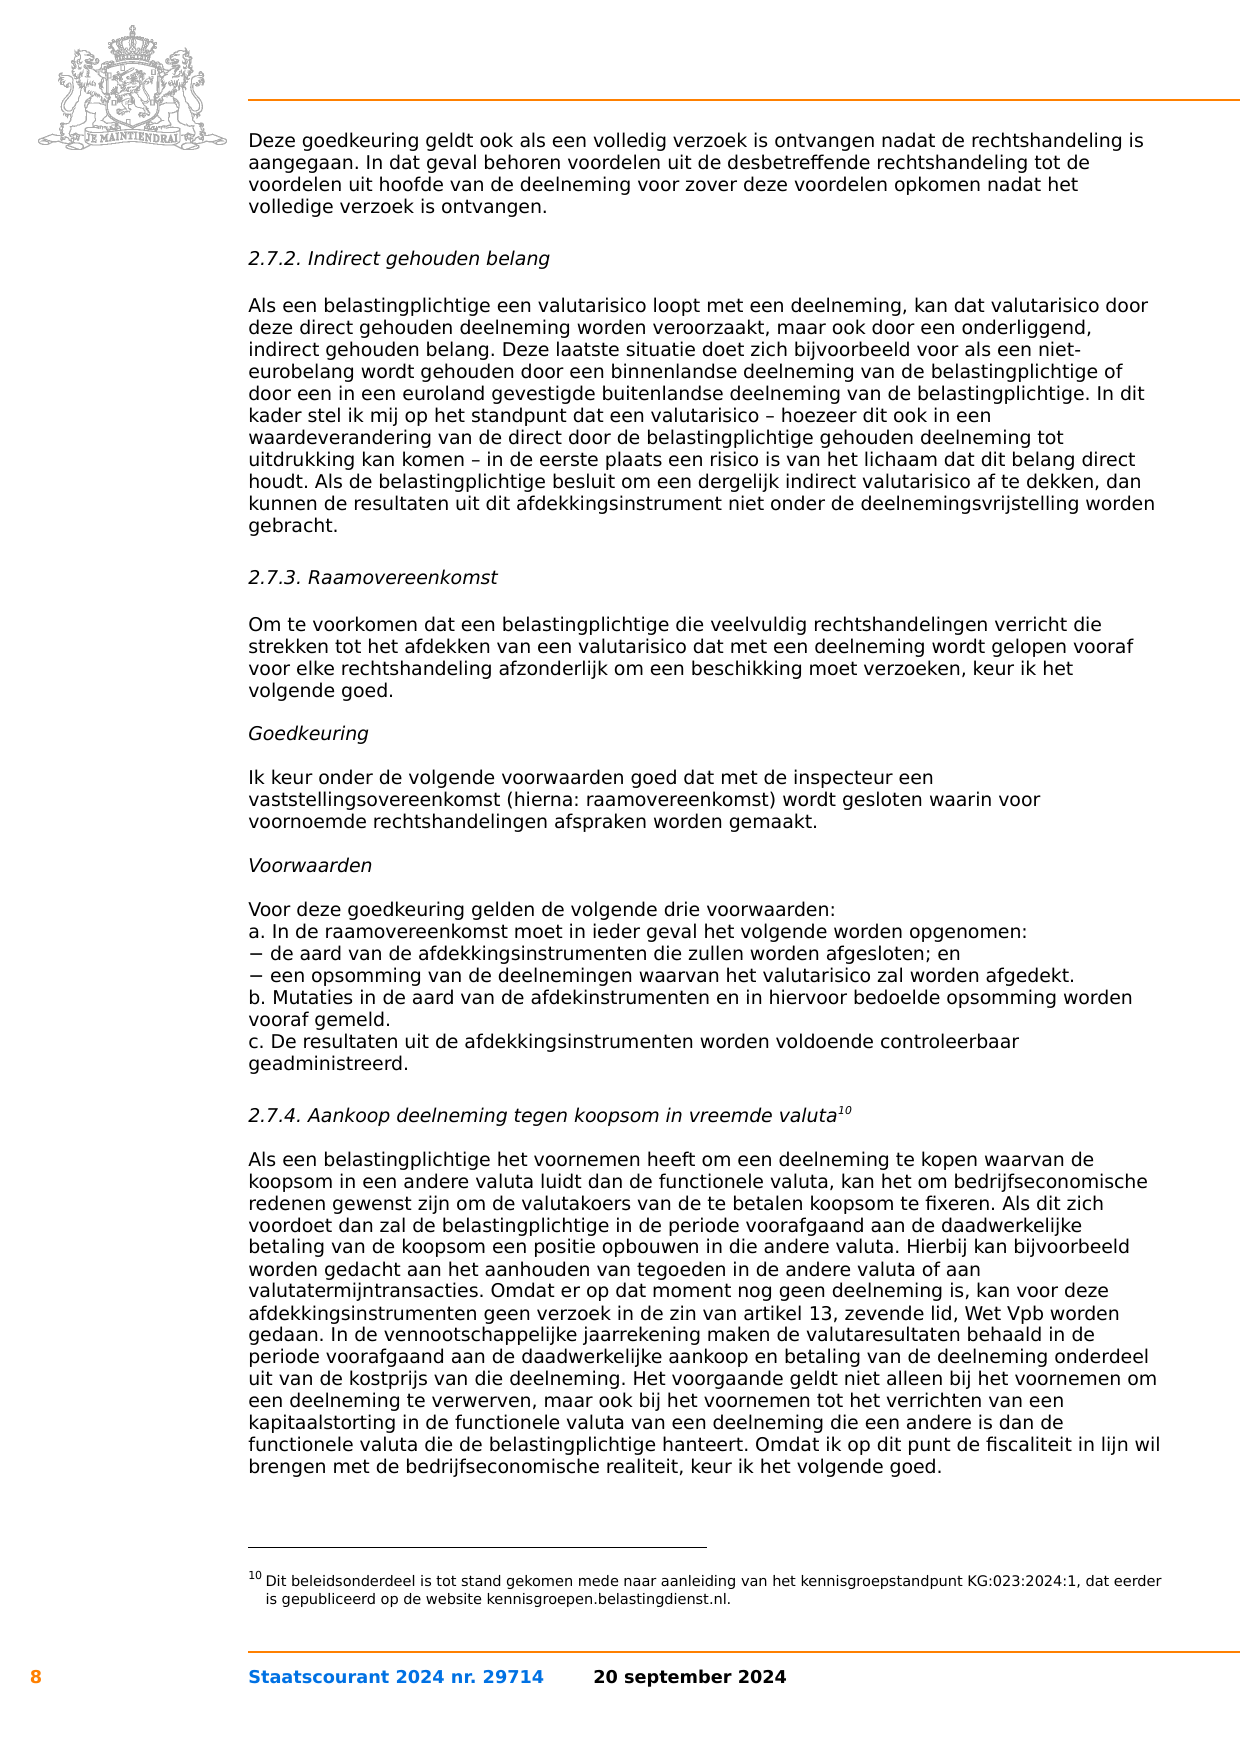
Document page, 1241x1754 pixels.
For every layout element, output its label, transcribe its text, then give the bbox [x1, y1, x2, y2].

text Om te voorkomen dat een belastingplichtige die veelvuldig rechtshandelingen verricht die strekken tot het afdekken van een valutarisico dat met een deelneming wordt gelopen vooraf voor elke rechtshandeling afzonderlijk om een beschikking moet verzoeken, keur ik het volgende goed. [248, 613, 1163, 701]
subtitle 2.7.4. Aankoop deelneming tegen koopsom in vreemde valuta [248, 1105, 1163, 1127]
text Deze goedkeuring geldt ook als een volledig verzoek is ontvangen nadat de rechtshandeling is aangegaan. In dat geval behoren voordelen uit de desbetreffende rechtshandeling tot de voordelen uit hoofde van de deelneming voor zover deze voordelen opkomen nadat het volledige verzoek is ontvangen. [248, 130, 1163, 218]
text − een opsomming van de deelnemingen waarvan het valutarisico zal worden afgedekt. [248, 965, 1163, 987]
text Dit beleidsonderdeel is tot stand gekomen mede naar aanleiding van het kennisgroepstandpunt KG:023:2024:1, dat eerder is gepubliceerd op de website kennisgroepen.belastingdienst.nl. [248, 1569, 1163, 1608]
subtitle Voorwaarden [248, 855, 1163, 877]
text Ik keur onder de volgende voorwaarden goed dat met de inspecteur een vaststellingsovereenkomst (hierna: raamovereenkomst) wordt gesloten waarin voor voornoemde rechtshandelingen afspraken worden gemaakt. [248, 767, 1163, 833]
subtitle 2.7.2. Indirect gehouden belang [248, 248, 1163, 270]
subtitle Goedkeuring [248, 723, 1163, 745]
text c. De resultaten uit de afdekkingsinstrumenten worden voldoende controleerbaar geadministreerd. [248, 1031, 1163, 1075]
text b. Mutaties in de aard van de afdekinstrumenten en in hiervoor bedoelde opsomming worden vooraf gemeld. [248, 987, 1163, 1031]
text Als een belastingplichtige een valutarisico loopt met een deelneming, kan dat valutarisico door deze direct gehouden deelneming worden veroorzaakt, maar ook door een onderliggend, indirect gehouden belang. Deze laatste situatie doet zich bijvoorbeeld voor als een niet-eurobelang wordt gehouden door een binnenlandse deelneming van de belastingplichtige of door een in een euroland gevestigde buitenlandse deelneming van de belastingplichtige. In dit kader stel ik mij op het standpunt dat een valutarisico – hoezeer dit ook in een waardeverandering van de direct door de belastingplichtige gehouden deelneming tot uitdrukking kan komen – in de eerste plaats een risico is van het lichaam dat dit belang direct houdt. Als de belastingplichtige besluit om een dergelijk indirect valutarisico af te dekken, dan kunnen de resultaten uit dit afdekkingsinstrument niet onder de deelnemingsvrijstelling worden gebracht. [248, 295, 1163, 537]
subtitle 2.7.3. Raamovereenkomst [248, 567, 1163, 588]
text a. In de raamovereenkomst moet in ieder geval het volgende worden opgenomen: [248, 921, 1163, 943]
text − de aard van de afdekkingsinstrumenten die zullen worden afgesloten; en [248, 943, 1163, 965]
text Als een belastingplichtige het voornemen heeft om een deelneming te kopen waarvan de koopsom in een andere valuta luidt dan de functionele valuta, kan het om bedrijfseconomische redenen gewenst zijn om de valutakoers van de te betalen koopsom te fixeren. Als dit zich voordoet dan zal de belastingplichtige in de periode voorafgaand aan de daadwerkelijke betaling van de koopsom een positie opbouwen in die andere valuta. Hierbij kan bijvoorbeeld worden gedacht aan het aanhouden van tegoeden in de andere valuta of aan valutatermijntransacties. Omdat er op dat moment nog geen deelneming is, kan voor deze afdekkingsinstrumenten geen verzoek in de zin van artikel 13, zevende lid, Wet Vpb worden gedaan. In de vennootschappelijke jaarrekening maken de valutaresultaten behaald in de periode voorafgaand aan de daadwerkelijke aankoop en betaling van de deelneming onderdeel uit van de kostprijs van die deelneming. Het voorgaande geldt niet alleen bij het voornemen om een deelneming te verwerven, maar ook bij het voornemen tot het verrichten van een kapitaalstorting in de functionele valuta van een deelneming die een andere is dan de functionele valuta die de belastingplichtige hanteert. Omdat ik op dit punt de fiscaliteit in lijn wil brengen met de bedrijfseconomische realiteit, keur ik het volgende goed. [248, 1148, 1163, 1478]
text Voor deze goedkeuring gelden de volgende drie voorwaarden: [248, 899, 1163, 921]
picture [38, 25, 227, 150]
